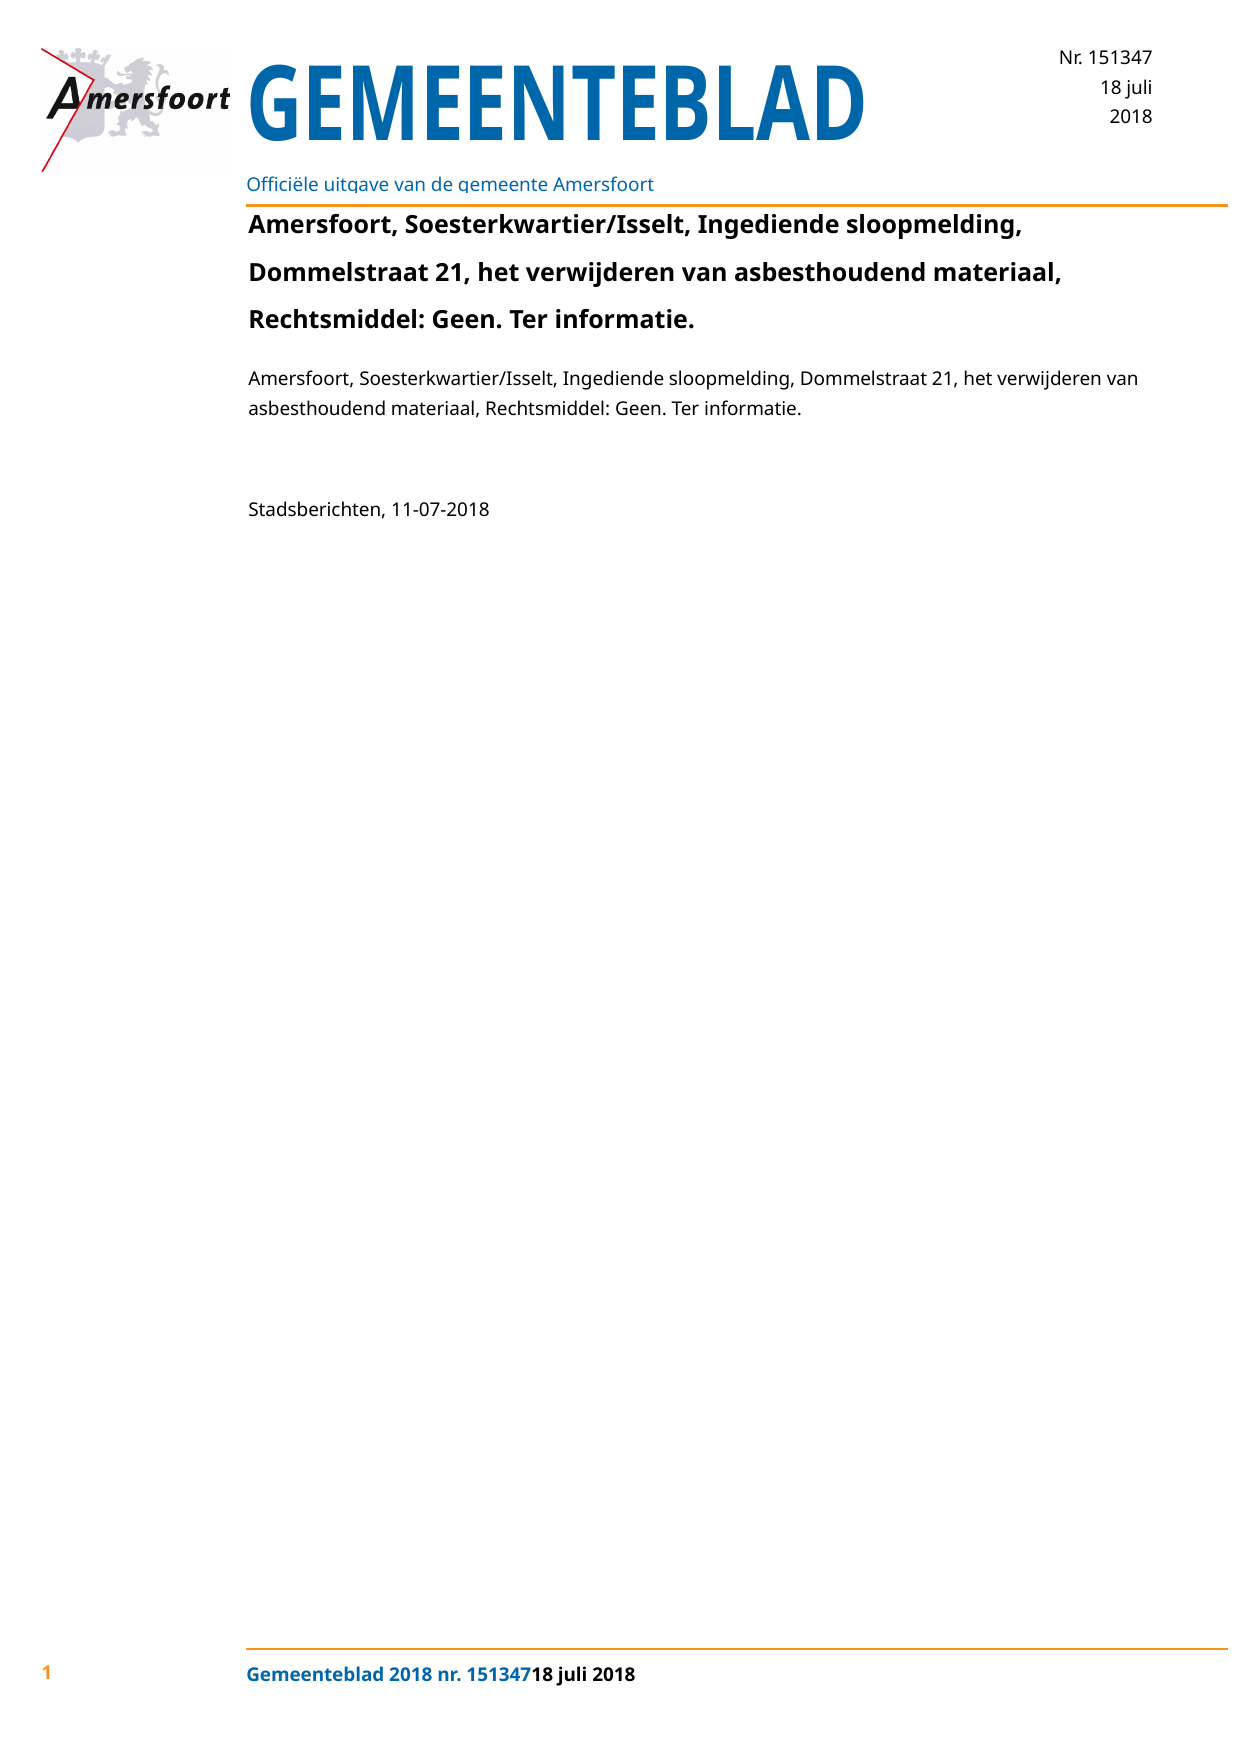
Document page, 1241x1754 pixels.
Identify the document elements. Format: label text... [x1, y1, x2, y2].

text Amersfoort, Soesterkwartier/Isselt, Ingediende sloopmelding, Dommelstraat 21, het verwijderen van asbesthoudend materiaal, Rechtsmiddel: Geen. Ter informatie. [248, 366, 1152, 421]
picture [41, 47, 231, 172]
text Stadsberichten, 11-07-2018 [248, 496, 1152, 522]
text Amersfoort, Soesterkwartier/Isselt, Ingediende sloopmelding, Dommelstraat 21, het verwijderen van asbesthoudend materiaal, Rechtsmiddel: Geen. Ter informatie. [248, 207, 1152, 336]
